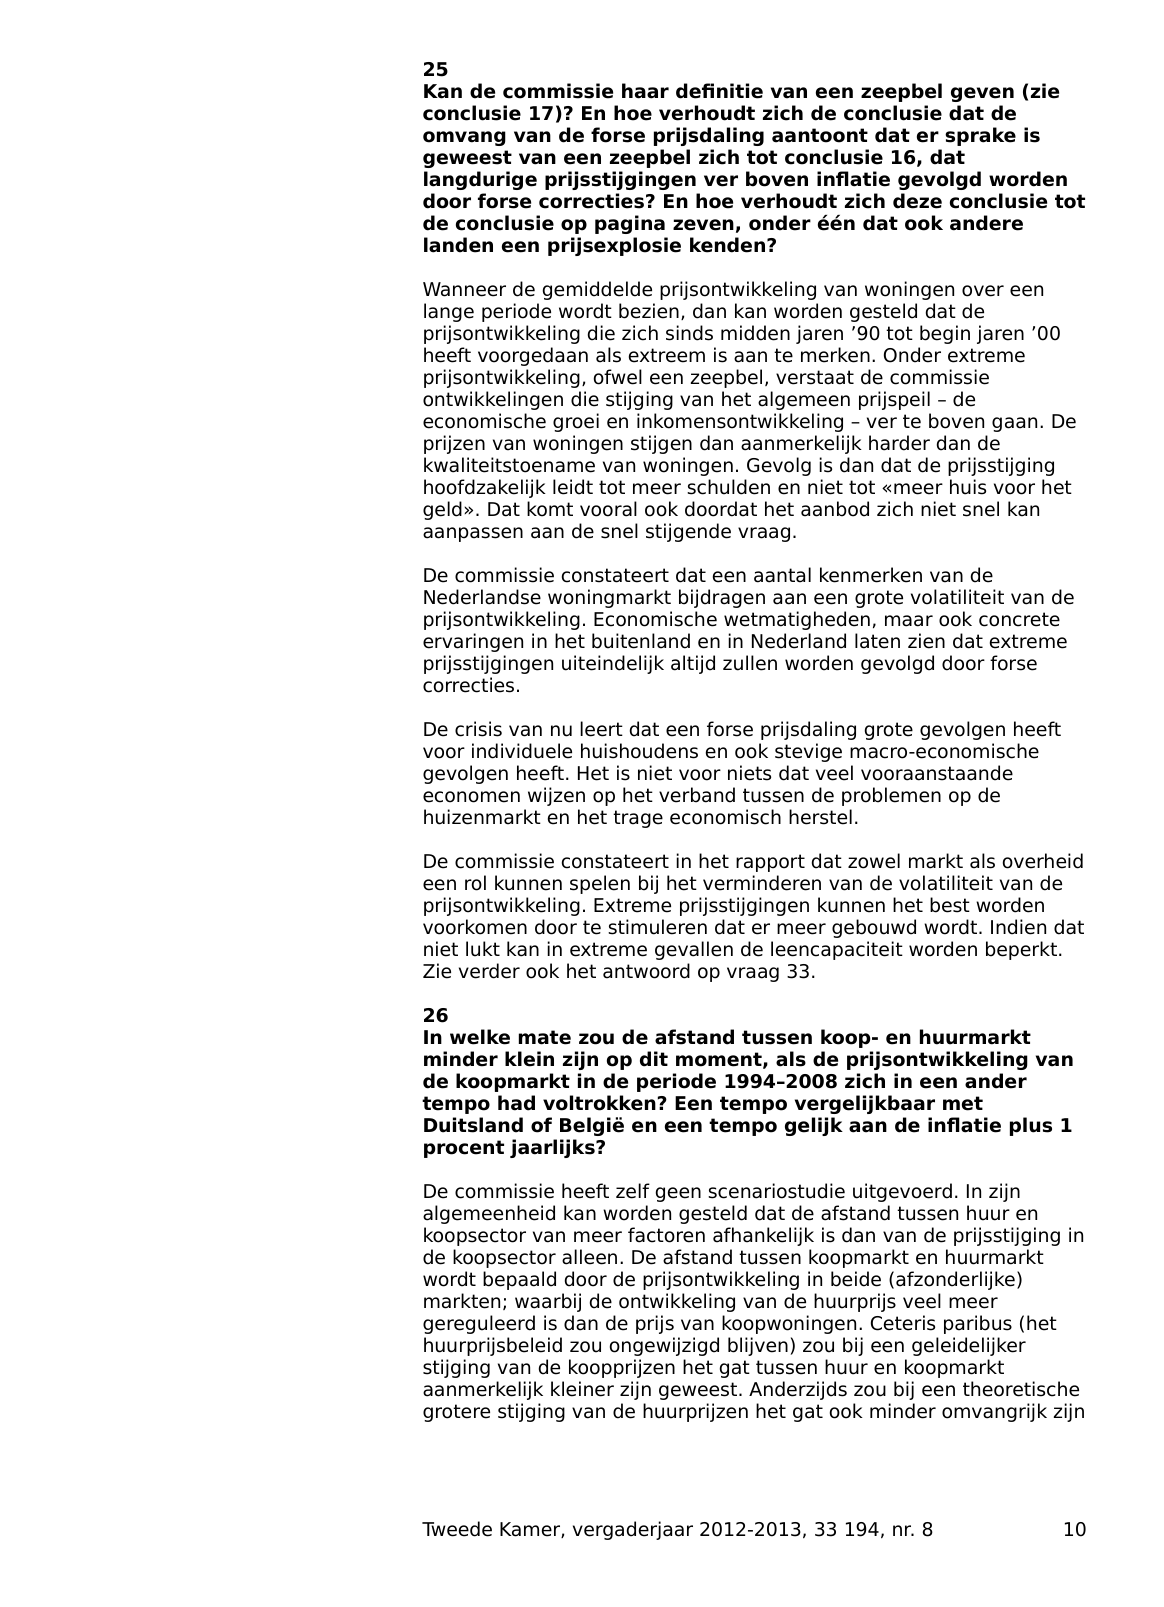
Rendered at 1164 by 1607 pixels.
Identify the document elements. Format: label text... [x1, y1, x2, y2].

text In welke mate zou de afstand tussen koop- en huurmarkt minder klein zijn op dit moment, als de prijsontwikkeling van de koopmarkt in de periode 1994–2008 zich in een ander tempo had voltrokken? Een tempo vergelijkbaar met Duitsland of België en een tempo gelijk aan de inflatie plus 1 procent jaarlijks? [422, 1027, 1087, 1159]
text Kan de commissie haar definitie van een zeepbel geven (zie conclusie 17)? En hoe verhoudt zich de conclusie dat de omvang van de forse prijsdaling aantoont dat er sprake is geweest van een zeepbel zich tot conclusie 16, dat langdurige prijsstijgingen ver boven inflatie gevolgd worden door forse correcties? En hoe verhoudt zich deze conclusie tot de conclusie op pagina zeven, onder één dat ook andere landen een prijsexplosie kenden? [422, 81, 1087, 257]
text De commissie heeft zelf geen scenariostudie uitgevoerd. In zijn algemeenheid kan worden gesteld dat de afstand tussen huur en koopsector van meer factoren afhankelijk is dan van de prijsstijging in de koopsector alleen. De afstand tussen koopmarkt en huurmarkt wordt bepaald door de prijsontwikkeling in beide (afzonderlijke) markten; waarbij de ontwikkeling van de huurprijs veel meer gereguleerd is dan de prijs van koopwoningen. Ceteris paribus (het huurprijsbeleid zou ongewijzigd blijven) zou bij een geleidelijker stijging van de koopprijzen het gat tussen huur en koopmarkt aanmerkelijk kleiner zijn geweest. Anderzijds zou bij een theoretische grotere stijging van de huurprijzen het gat ook minder omvangrijk zijn [422, 1181, 1087, 1423]
text 25 [422, 59, 1087, 81]
text De crisis van nu leert dat een forse prijsdaling grote gevolgen heeft voor individuele huishoudens en ook stevige macro-economische gevolgen heeft. Het is niet voor niets dat veel vooraanstaande economen wijzen op het verband tussen de problemen op de huizenmarkt en het trage economisch herstel. [422, 719, 1087, 829]
text De commissie constateert dat een aantal kenmerken van de Nederlandse woningmarkt bijdragen aan een grote volatiliteit van de prijsontwikkeling. Economische wetmatigheden, maar ook concrete ervaringen in het buitenland en in Nederland laten zien dat extreme prijsstijgingen uiteindelijk altijd zullen worden gevolgd door forse correcties. [422, 565, 1087, 697]
text Wanneer de gemiddelde prijsontwikkeling van woningen over een lange periode wordt bezien, dan kan worden gesteld dat de prijsontwikkeling die zich sinds midden jaren ’90 tot begin jaren ’00 heeft voorgedaan als extreem is aan te merken. Onder extreme prijsontwikkeling, ofwel een zeepbel, verstaat de commissie ontwikkelingen die stijging van het algemeen prijspeil – de economische groei en inkomensontwikkeling – ver te boven gaan. De prijzen van woningen stijgen dan aanmerkelijk harder dan de kwaliteitstoename van woningen. Gevolg is dan dat de prijsstijging hoofdzakelijk leidt tot meer schulden en niet tot «meer huis voor het geld». Dat komt vooral ook doordat het aanbod zich niet snel kan aanpassen aan de snel stijgende vraag. [422, 279, 1087, 543]
text 26 [422, 1005, 1087, 1027]
text De commissie constateert in het rapport dat zowel markt als overheid een rol kunnen spelen bij het verminderen van de volatiliteit van de prijsontwikkeling. Extreme prijsstijgingen kunnen het best worden voorkomen door te stimuleren dat er meer gebouwd wordt. Indien dat niet lukt kan in extreme gevallen de leencapaciteit worden beperkt. Zie verder ook het antwoord op vraag 33. [422, 851, 1087, 983]
